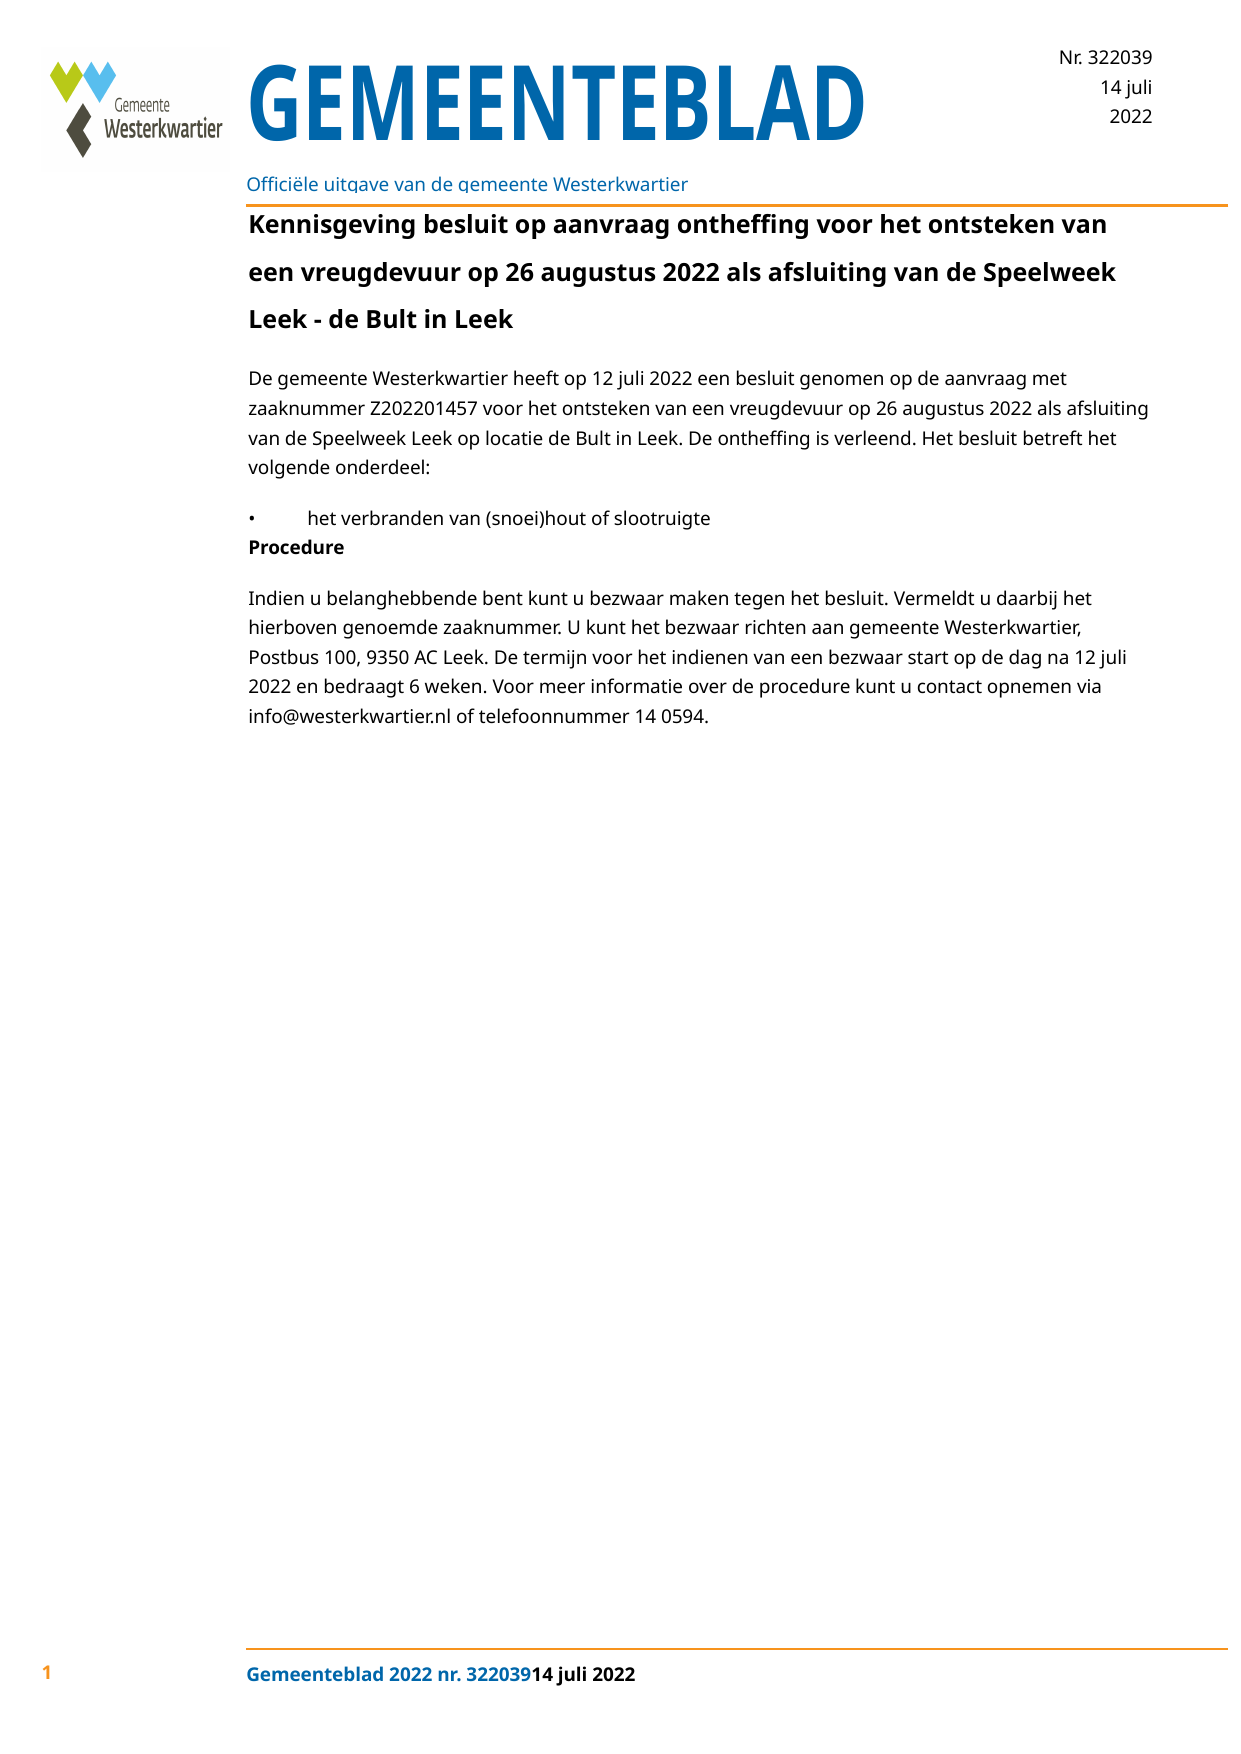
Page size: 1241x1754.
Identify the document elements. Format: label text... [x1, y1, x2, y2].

picture [41, 47, 231, 172]
list het verbranden van (snoei)hout of slootruigte [248, 505, 1152, 530]
text Kennisgeving besluit op aanvraag ontheffing voor het ontsteken van een vreugdevuur op 26 augustus 2022 als afsluiting van de Speelweek Leek - de Bult in Leek [248, 207, 1152, 336]
text Procedure [248, 534, 1152, 560]
text Indien u belanghebbende bent kunt u bezwaar maken tegen het besluit. Vermeldt u daarbij het hierboven genoemde zaaknummer. U kunt het bezwaar richten aan gemeente Westerkwartier, Postbus 100, 9350 AC Leek. De termijn voor het indienen van een bezwaar start op de dag na 12 juli 2022 en bedraagt 6 weken. Voor meer informatie over de procedure kunt u contact opnemen via info@westerkwartier.nl of telefoonnummer 14 0594. [248, 585, 1152, 729]
text De gemeente Westerkwartier heeft op 12 juli 2022 een besluit genomen op de aanvraag met zaaknummer Z202201457 voor het ontsteken van een vreugdevuur op 26 augustus 2022 als afsluiting van de Speelweek Leek op locatie de Bult in Leek. De ontheffing is verleend. Het besluit betreft het volgende onderdeel: [248, 366, 1152, 480]
